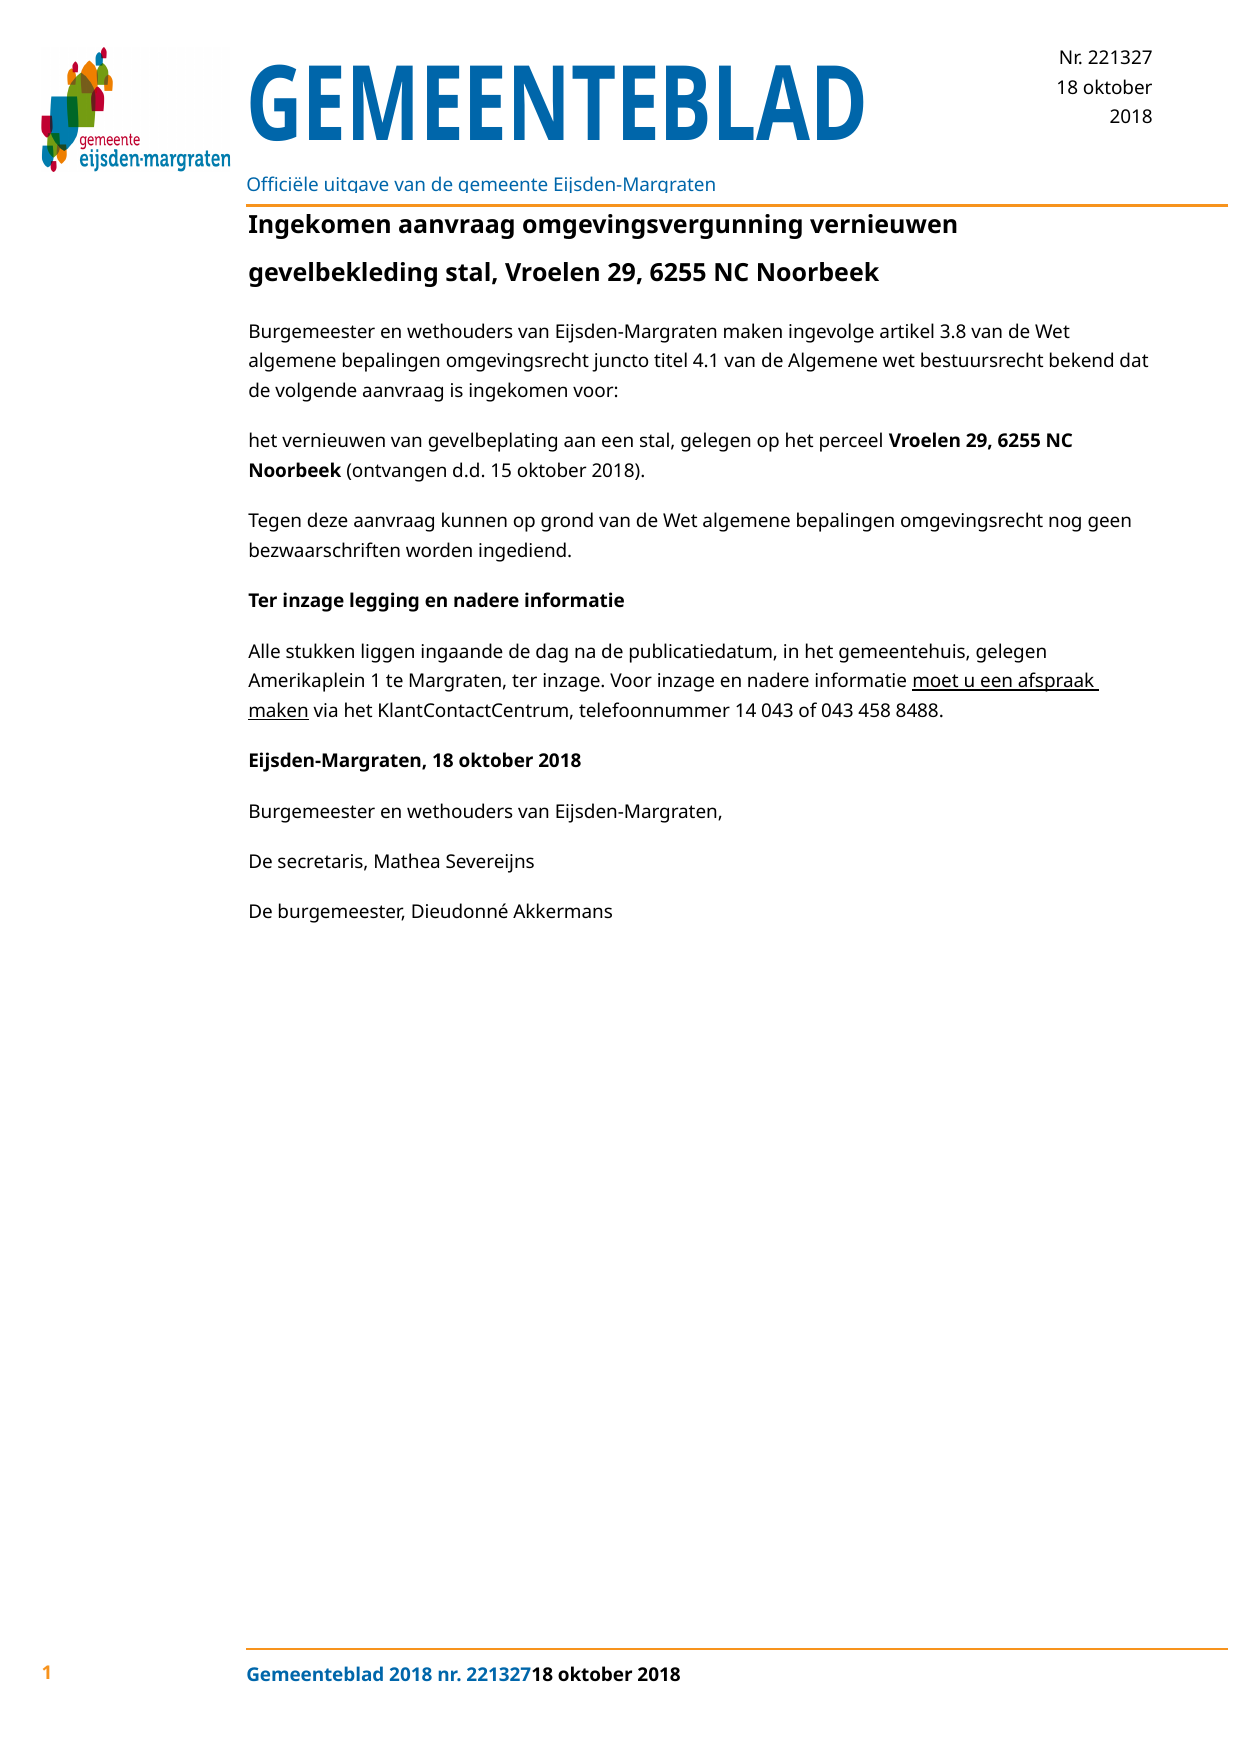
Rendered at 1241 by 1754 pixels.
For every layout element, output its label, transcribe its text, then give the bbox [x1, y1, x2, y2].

text De secretaris, Mathea Severeijns [248, 848, 1152, 874]
text De burgemeester, Dieudonné Akkermans [248, 899, 1152, 924]
text Eijsden-Margraten, 18 oktober 2018 [248, 747, 1152, 773]
text Burgemeester en wethouders van Eijsden-Margraten, [248, 798, 1152, 824]
text Ter inzage legging en nadere informatie [248, 587, 1152, 613]
picture [41, 47, 231, 172]
text Alle stukken liggen ingaande de dag na de publicatiedatum, in het gemeentehuis, gelegen Amerikaplein 1 te Margraten, ter inzage. Voor inzage en nadere informatie moet u een afspraak maken via het KlantContactCentrum, telefoonnummer 14 043 of 043 458 8488. [248, 638, 1152, 723]
text het vernieuwen van gevelbeplating aan een stal, gelegen op het perceel Vroelen 29, 6255 NC Noorbeek (ontvangen d.d. 15 oktober 2018). [248, 427, 1152, 483]
text Tegen deze aanvraag kunnen op grond van de Wet algemene bepalingen omgevingsrecht nog geen bezwaarschriften worden ingediend. [248, 507, 1152, 563]
text Burgemeester en wethouders van Eijsden-Margraten maken ingevolge artikel 3.8 van de Wet algemene bepalingen omgevingsrecht juncto titel 4.1 van de Algemene wet bestuursrecht bekend dat de volgende aanvraag is ingekomen voor: [248, 318, 1152, 403]
text Ingekomen aanvraag omgevingsvergunning vernieuwen gevelbekleding stal, Vroelen 29, 6255 NC Noorbeek [248, 207, 1152, 288]
